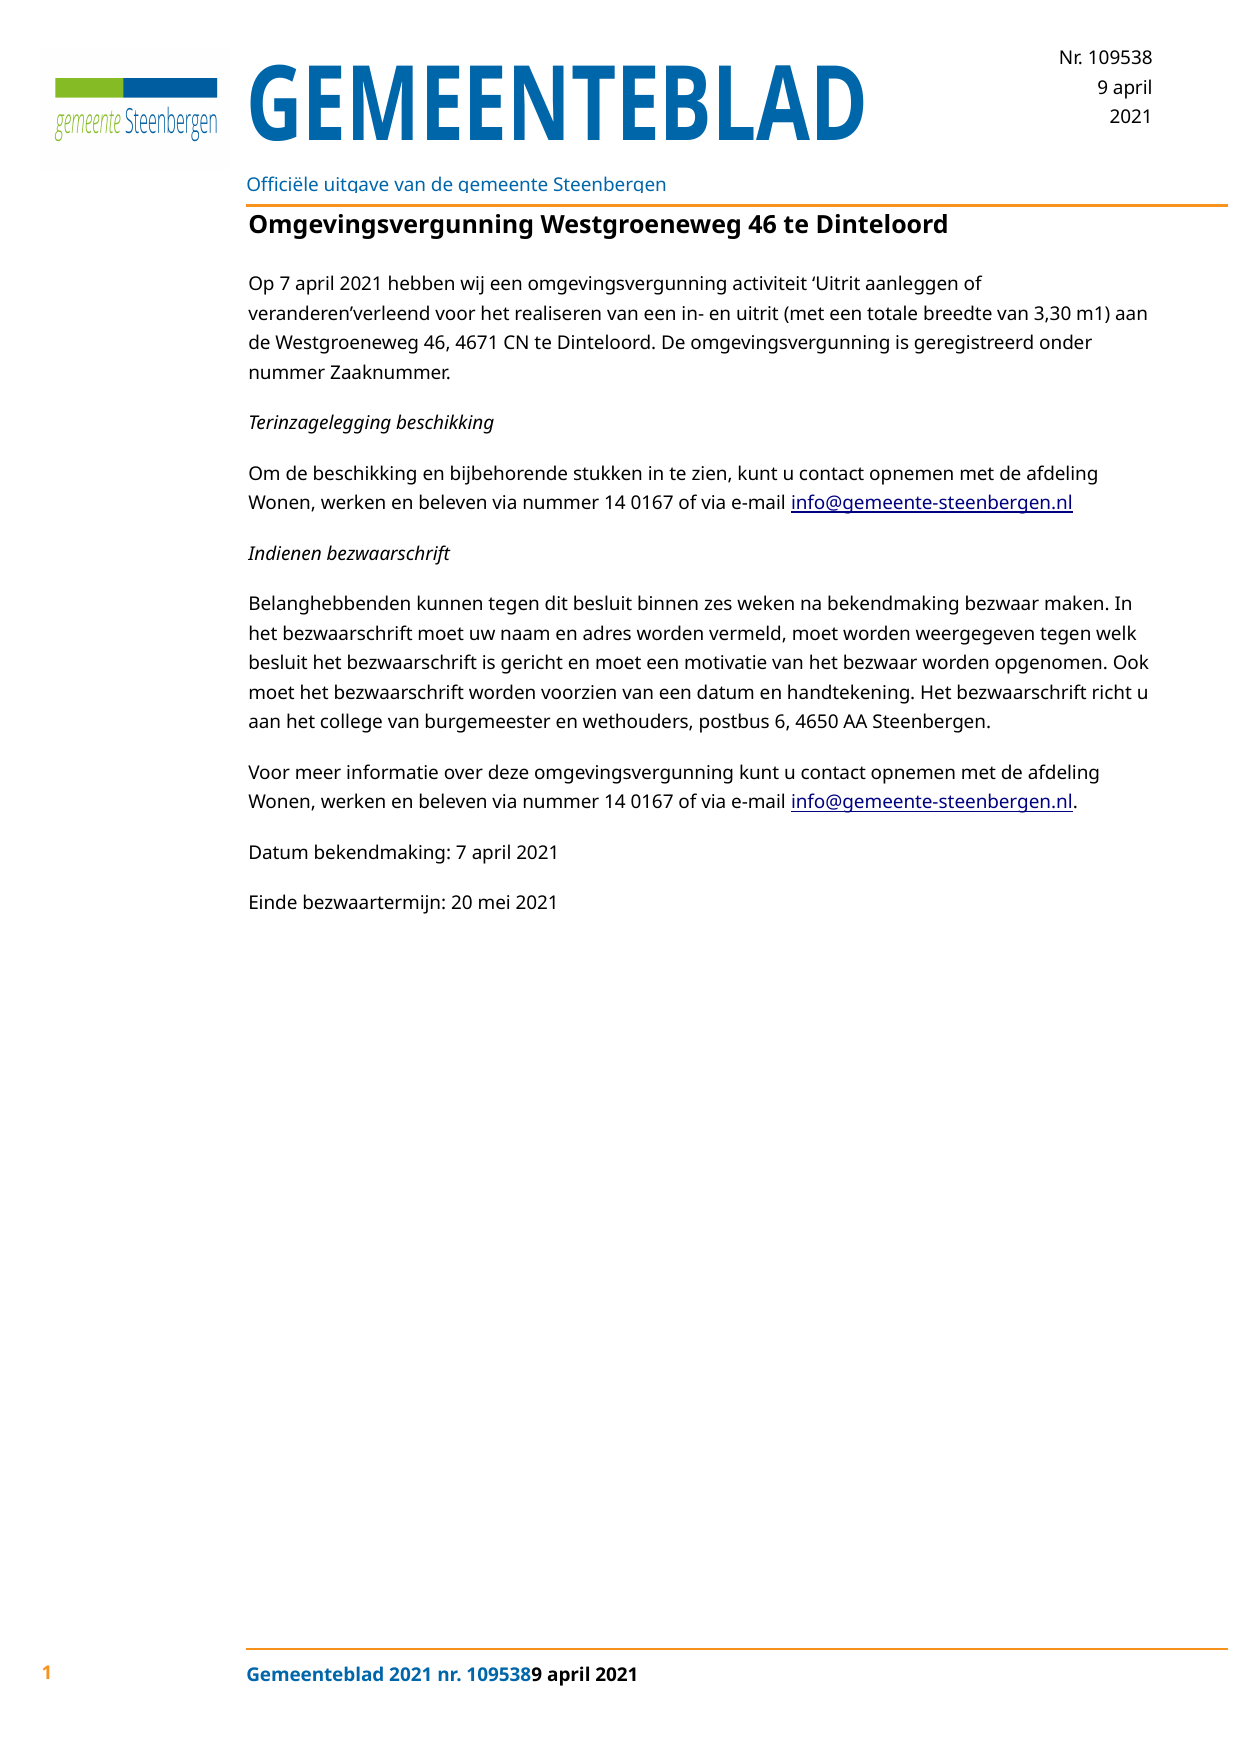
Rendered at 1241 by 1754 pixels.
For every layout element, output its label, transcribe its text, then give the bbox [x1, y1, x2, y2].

text Indienen bezwaarschrift [248, 540, 1152, 566]
text Einde bezwaartermijn: 20 mei 2021 [248, 889, 1152, 915]
text Terinzagelegging beschikking [248, 409, 1152, 435]
text Datum bekendmaking: 7 april 2021 [248, 839, 1152, 865]
picture [41, 47, 231, 172]
text Op 7 april 2021 hebben wij een omgevingsvergunning activiteit ‘Uitrit aanleggen of veranderen’verleend voor het realiseren van een in- en uitrit (met een totale breedte van 3,30 m1) aan de Westgroeneweg 46, 4671 CN te Dinteloord. De omgevingsvergunning is geregistreerd onder nummer Zaaknummer. [248, 270, 1152, 385]
text Voor meer informatie over deze omgevingsvergunning kunt u contact opnemen met de afdeling Wonen, werken en beleven via nummer 14 0167 of via e-mail info@gemeente-steenbergen.nl. [248, 759, 1152, 814]
text Om de beschikking en bijbehorende stukken in te zien, kunt u contact opnemen met de afdeling Wonen, werken en beleven via nummer 14 0167 of via e-mail info@gemeente-steenbergen.nl [248, 460, 1152, 515]
text Belanghebbenden kunnen tegen dit besluit binnen zes weken na bekendmaking bezwaar maken. In het bezwaarschrift moet uw naam en adres worden vermeld, moet worden weergegeven tegen welk besluit het bezwaarschrift is gericht en moet een motivatie van het bezwaar worden opgenomen. Ook moet het bezwaarschrift worden voorzien van een datum en handtekening. Het bezwaarschrift richt u aan het college van burgemeester en wethouders, postbus 6, 4650 AA Steenbergen. [248, 590, 1152, 734]
text Omgevingsvergunning Westgroeneweg 46 te Dinteloord [248, 207, 1152, 241]
